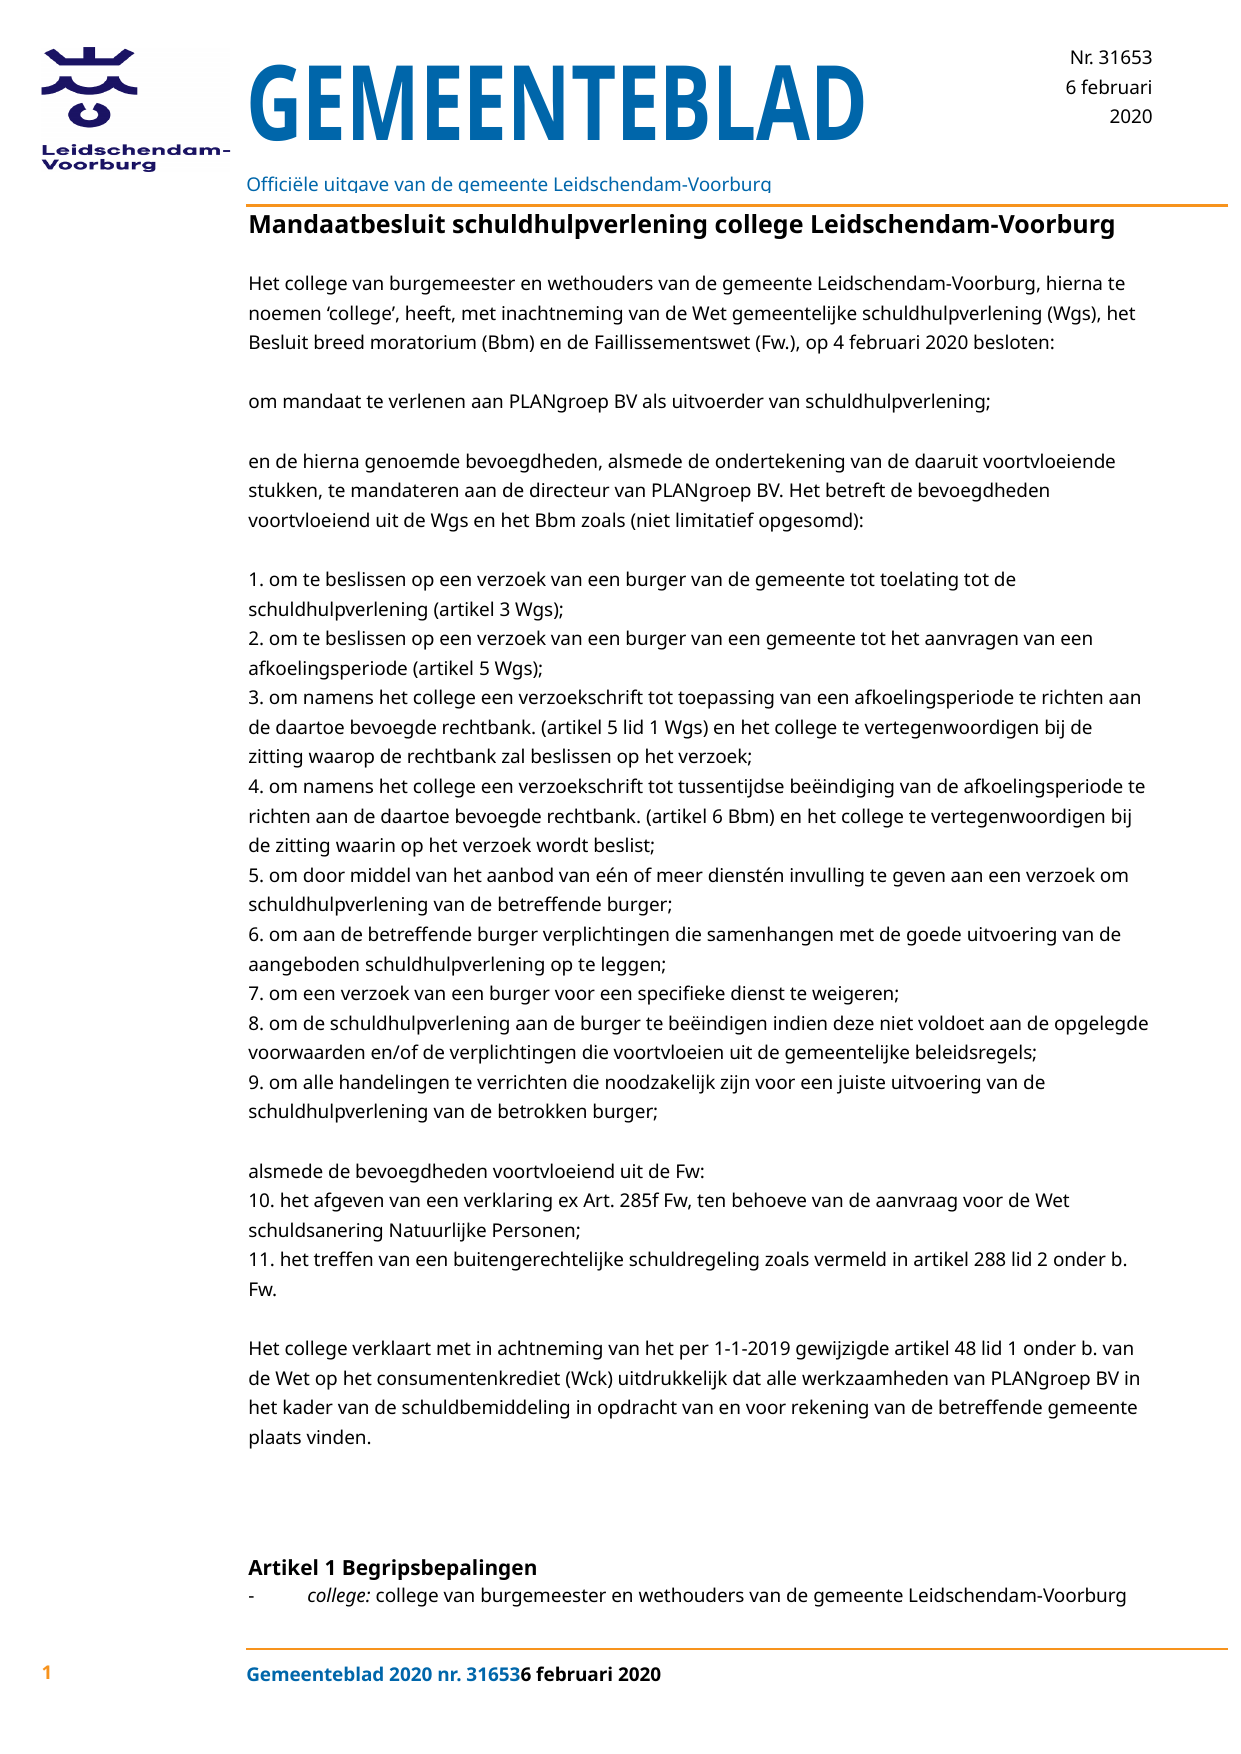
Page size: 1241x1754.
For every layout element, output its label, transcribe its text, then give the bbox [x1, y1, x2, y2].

text alsmede de bevoegdheden voortvloeiend uit de Fw: [248, 1158, 1152, 1183]
text 2. om te beslissen op een verzoek van een burger van een gemeente tot het aanvragen van een afkoelingsperiode (artikel 5 Wgs); [248, 625, 1152, 681]
text 5. om door middel van het aanbod van eén of meer dienstén invulling te geven aan een verzoek om schuldhulpverlening van de betreffende burger; [248, 862, 1152, 917]
list college: college van burgemeester en wethouders van de gemeente Leidschendam-Voorburg [248, 1582, 1152, 1607]
text 6. om aan de betreffende burger verplichtingen die samenhangen met de goede uitvoering van de aangeboden schuldhulpverlening op te leggen; [248, 921, 1152, 976]
text 9. om alle handelingen te verrichten die noodzakelijk zijn voor een juiste uitvoering van de schuldhulpverlening van de betrokken burger; [248, 1069, 1152, 1124]
text 10. het afgeven van een verklaring ex Art. 285f Fw, ten behoeve van de aanvraag voor de Wet schuldsanering Natuurlijke Personen; [248, 1187, 1152, 1243]
text 3. om namens het college een verzoekschrift tot toepassing van een afkoelingsperiode te richten aan de daartoe bevoegde rechtbank. (artikel 5 lid 1 Wgs) en het college te vertegenwoordigen bij de zitting waarop de rechtbank zal beslissen op het verzoek; [248, 684, 1152, 769]
text 11. het treffen van een buitengerechtelijke schuldregeling zoals vermeld in artikel 288 lid 2 onder b. Fw. [248, 1247, 1152, 1302]
text en de hierna genoemde bevoegdheden, alsmede de ondertekening van de daaruit voortvloeiende stukken, te mandateren aan de directeur van PLANgroep BV. Het betreft de bevoegdheden voortvloeiend uit de Wgs en het Bbm zoals (niet limitatief opgesomd): [248, 448, 1152, 533]
text Artikel 1 Begripsbepalingen [248, 1553, 1152, 1582]
text Het college van burgemeester en wethouders van de gemeente Leidschendam-Voorburg, hierna te noemen ‘college’, heeft, met inachtneming van de Wet gemeentelijke schuldhulpverlening (Wgs), het Besluit breed moratorium (Bbm) en de Faillissementswet (Fw.), op 4 februari 2020 besloten: [248, 270, 1152, 355]
text 8. om de schuldhulpverlening aan de burger te beëindigen indien deze niet voldoet aan de opgelegde voorwaarden en/of de verplichtingen die voortvloeien uit de gemeentelijke beleidsregels; [248, 1010, 1152, 1065]
text 1. om te beslissen op een verzoek van een burger van de gemeente tot toelating tot de schuldhulpverlening (artikel 3 Wgs); [248, 566, 1152, 621]
text 4. om namens het college een verzoekschrift tot tussentijdse beëindiging van de afkoelingsperiode te richten aan de daartoe bevoegde rechtbank. (artikel 6 Bbm) en het college te vertegenwoordigen bij de zitting waarin op het verzoek wordt beslist; [248, 773, 1152, 858]
text 7. om een verzoek van een burger voor een specifieke dienst te weigeren; [248, 980, 1152, 1006]
picture [41, 47, 231, 172]
text Het college verklaart met in achtneming van het per 1-1-2019 gewijzigde artikel 48 lid 1 onder b. van de Wet op het consumentenkrediet (Wck) uitdrukkelijk dat alle werkzaamheden van PLANgroep BV in het kader van de schuldbemiddeling in opdracht van en voor rekening van de betreffende gemeente plaats vinden. [248, 1335, 1152, 1450]
text om mandaat te verlenen aan PLANgroep BV als uitvoerder van schuldhulpverlening; [248, 389, 1152, 414]
text Mandaatbesluit schuldhulpverlening college Leidschendam-Voorburg [248, 207, 1152, 241]
